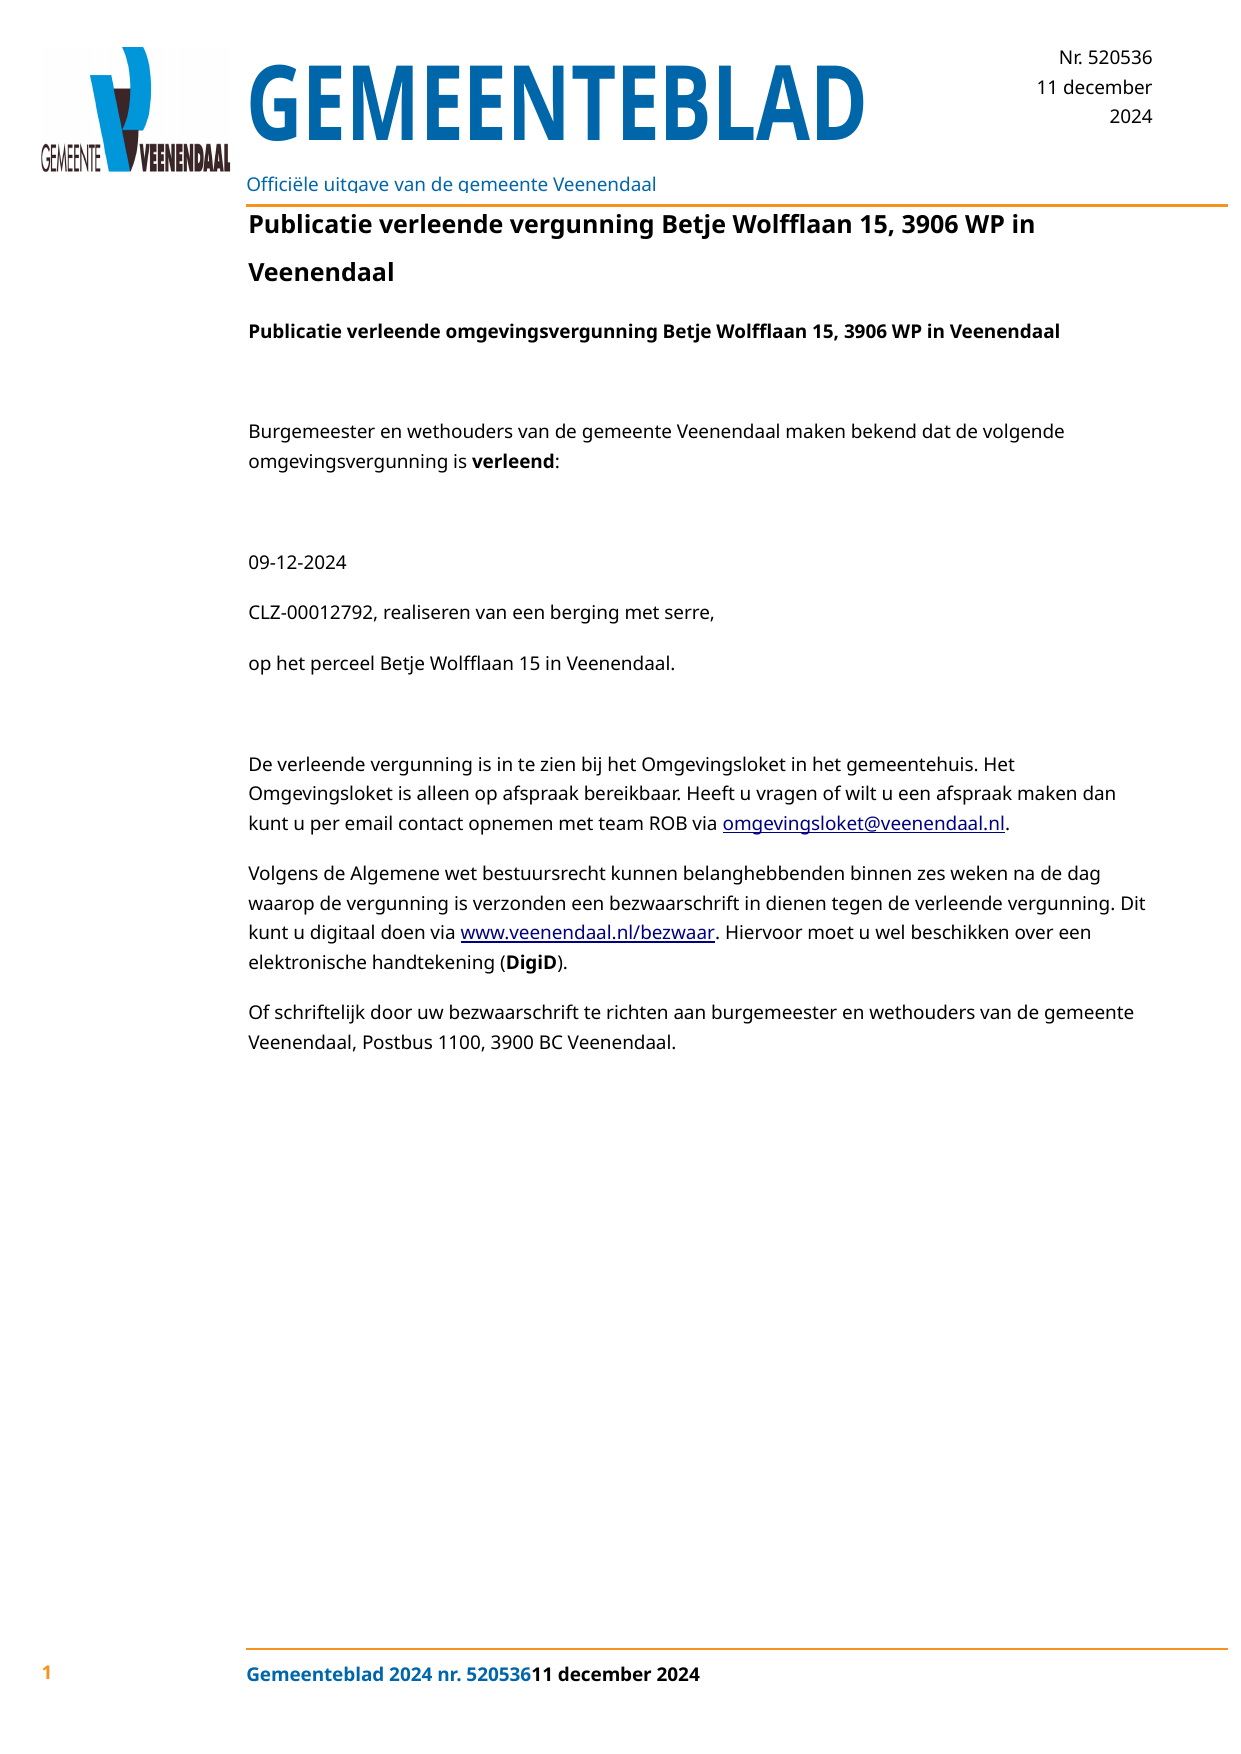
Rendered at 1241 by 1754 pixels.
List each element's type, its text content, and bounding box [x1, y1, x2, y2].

picture [41, 47, 130, 172]
text Publicatie verleende omgevingsvergunning Betje Wolfflaan 15, 3906 WP in Veenendaal [248, 318, 1152, 344]
text De verleende vergunning is in te zien bij het Omgevingsloket in het gemeentehuis. Het Omgevingsloket is alleen op afspraak bereikbaar. Heeft u vragen of wilt u een afspraak maken dan kunt u per email contact opnemen met team ROB via omgevingsloket@veenendaal.nl. [248, 751, 1152, 836]
text Of schriftelijk door uw bezwaarschrift te richten aan burgemeester en wethouders van de gemeente Veenendaal, Postbus 1100, 3900 BC Veenendaal. [248, 999, 1152, 1055]
text Volgens de Algemene wet bestuursrecht kunnen belanghebbenden binnen zes weken na de dag waarop de vergunning is verzonden een bezwaarschrift in dienen tegen de verleende vergunning. Dit kunt u digitaal doen via www.veenendaal.nl/bezwaar. Hiervoor moet u wel beschikken over een elektronische handtekening (DigiD). [248, 860, 1152, 975]
text 09-12-2024 [248, 549, 1152, 575]
text CLZ-00012792, realiseren van een berging met serre, [248, 599, 1152, 625]
text Publicatie verleende vergunning Betje Wolfflaan 15, 3906 WP in Veenendaal [248, 207, 1152, 288]
text Burgemeester en wethouders van de gemeente Veenendaal maken bekend dat de volgende omgevingsvergunning is verleend: [248, 419, 1152, 474]
picture [123, 47, 231, 172]
text op het perceel Betje Wolfflaan 15 in Veenendaal. [248, 650, 1152, 676]
